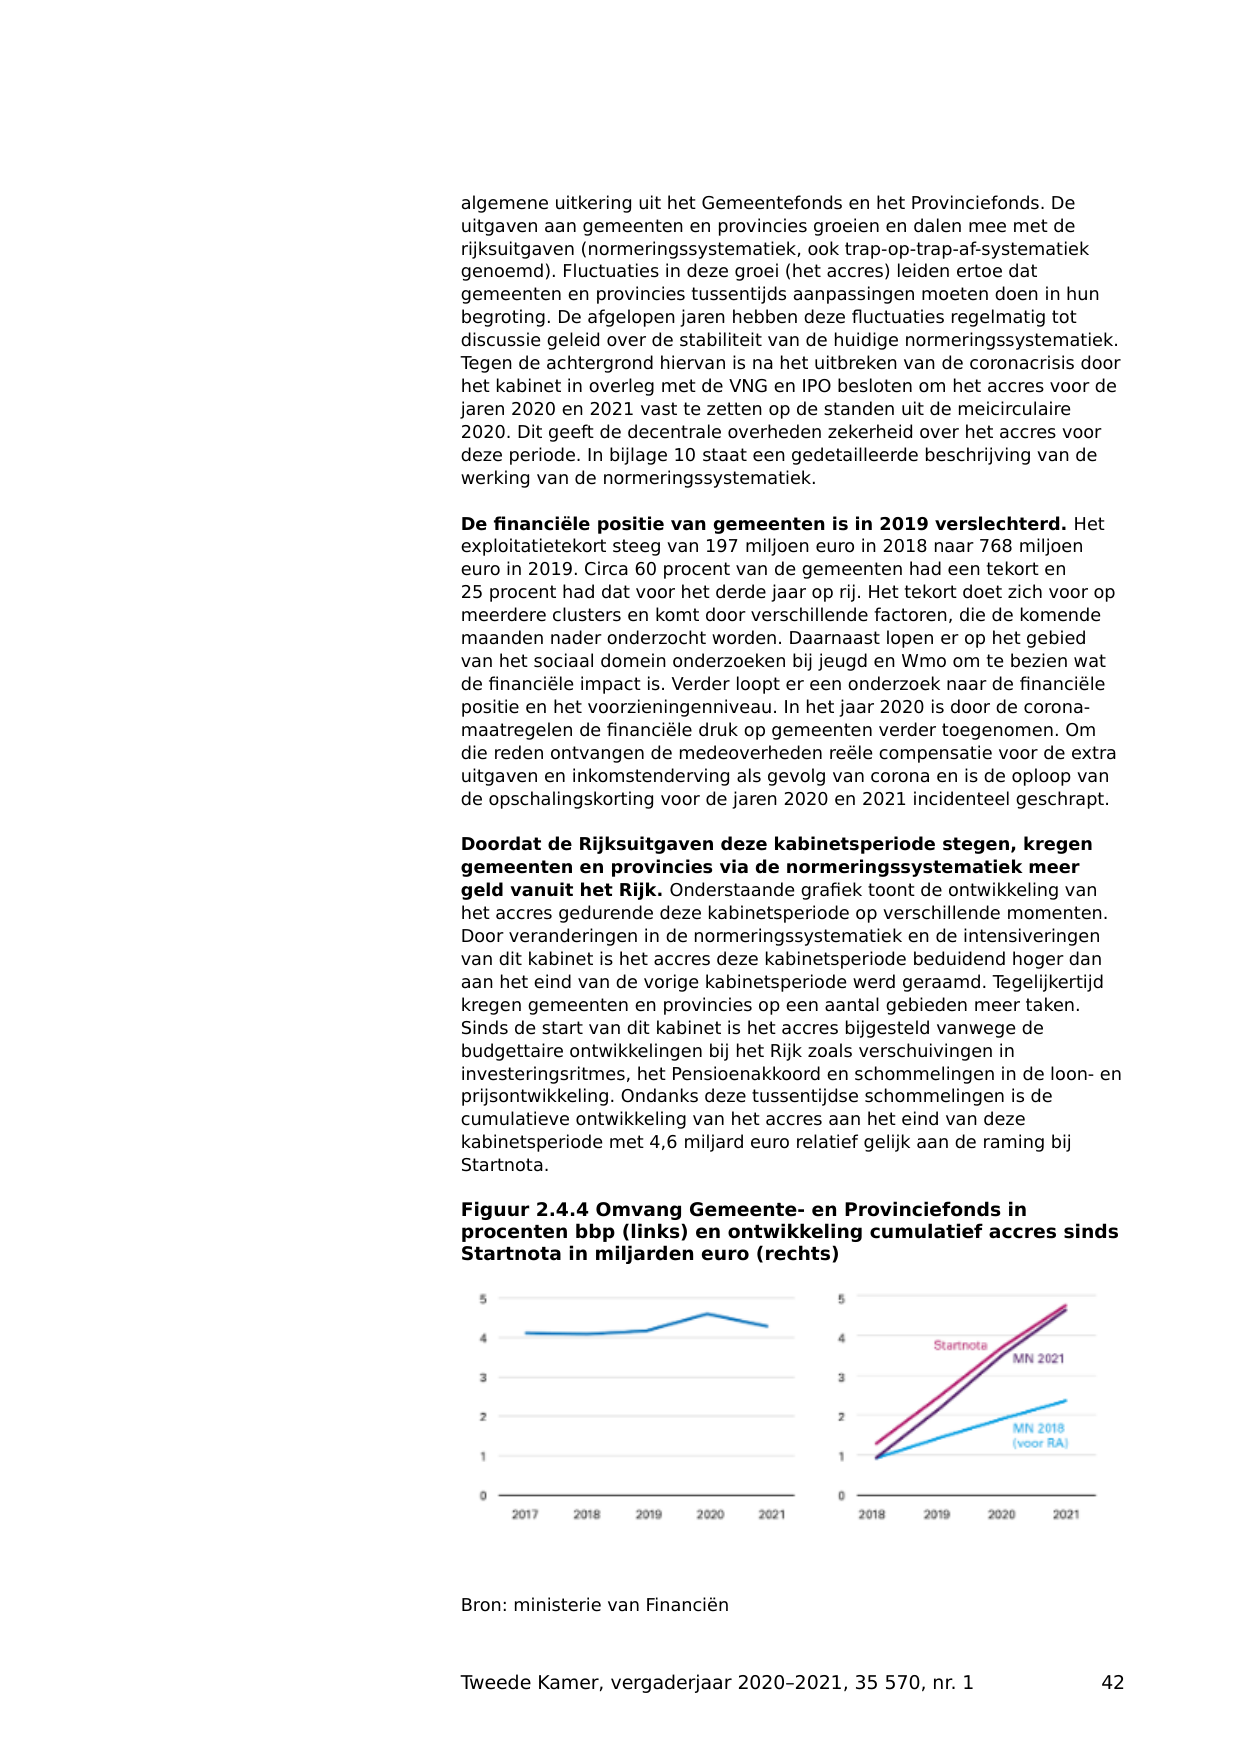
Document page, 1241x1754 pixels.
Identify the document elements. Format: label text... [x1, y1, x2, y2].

title Figuur 2.4.4 Omvang Gemeente- en Provinciefonds in procenten bbp (links) en ontwikkeling cumulatief accres sinds Startnota in miljarden euro (rechts) [461, 1199, 1125, 1264]
text Doordat de Rijksuitgaven deze kabinetsperiode stegen, kregen gemeenten en provincies via de normeringssystematiek meer geld vanuit het Rijk. Onderstaande grafiek toont de ontwikkeling van het accres gedurende deze kabinetsperiode op verschillende momenten. Door veranderingen in de normeringssystematiek en de intensiveringen van dit kabinet is het accres deze kabinetsperiode beduidend hoger dan aan het eind van de vorige kabinetsperiode werd geraamd. Tegelijkertijd kregen gemeenten en provincies op een aantal gebieden meer taken. Sinds de start van dit kabinet is het accres bijgesteld vanwege de budgettaire ontwikkelingen bij het Rijk zoals verschuivingen in investeringsritmes, het Pensioenakkoord en schommelingen in de loon- en prijsontwikkeling. Ondanks deze tussentijdse schommelingen is de cumulatieve ontwikkeling van het accres aan het eind van deze kabinetsperiode met 4,6 miljard euro relatief gelijk aan de raming bij Startnota. [461, 832, 1125, 1176]
text De financiële positie van gemeenten is in 2019 verslechterd. Het exploitatietekort steeg van 197 miljoen euro in 2018 naar 768 miljoen euro in 2019. Circa 60 procent van de gemeenten had een tekort en 25 procent had dat voor het derde jaar op rij. Het tekort doet zich voor op meerdere clusters en komt door verschillende factoren, die de komende maanden nader onderzocht worden. Daarnaast lopen er op het gebied van het sociaal domein onderzoeken bij jeugd en Wmo om te bezien wat de financiële impact is. Verder loopt er een onderzoek naar de financiële positie en het voorzieningenniveau. In het jaar 2020 is door de corona-maatregelen de financiële druk op gemeenten verder toegenomen. Om die reden ontvangen de medeoverheden reële compensatie voor de extra uitgaven en inkomstenderving als gevolg van corona en is de oploop van de opschalingskorting voor de jaren 2020 en 2021 incidenteel geschrapt. [461, 512, 1125, 809]
text Bron: ministerie van Financiën [461, 1593, 1125, 1616]
text algemene uitkering uit het Gemeentefonds en het Provinciefonds. De uitgaven aan gemeenten en provincies groeien en dalen mee met de rijksuitgaven (normeringssystematiek, ook trap-op-trap-af-systematiek genoemd). Fluctuaties in deze groei (het accres) leiden ertoe dat gemeenten en provincies tussentijds aanpassingen moeten doen in hun begroting. De afgelopen jaren hebben deze fluctuaties regelmatig tot discussie geleid over de stabiliteit van de huidige normeringssystematiek. Tegen de achtergrond hiervan is na het uitbreken van de coronacrisis door het kabinet in overleg met de VNG en IPO besloten om het accres voor de jaren 2020 en 2021 vast te zetten op de standen uit de meicirculaire 2020. Dit geeft de decentrale overheden zekerheid over het accres voor deze periode. In bijlage 10 staat een gedetailleerde beschrijving van de werking van de normeringssystematiek. [461, 191, 1125, 489]
